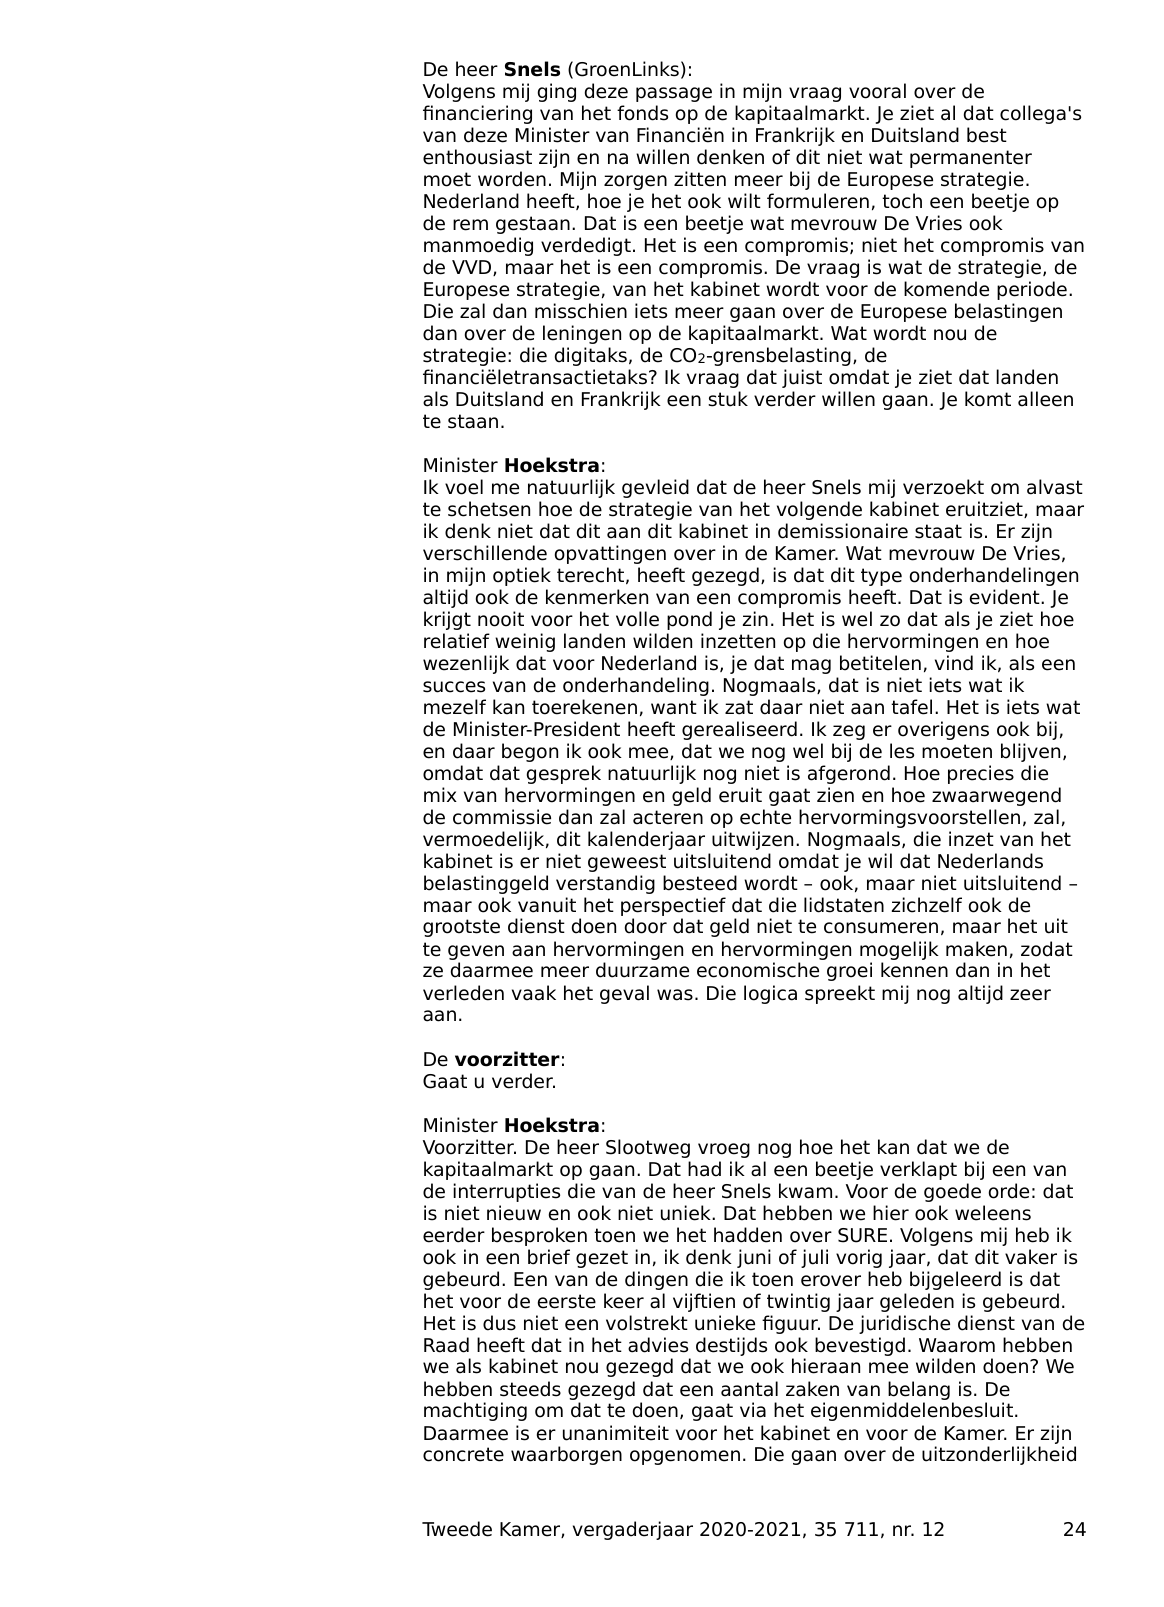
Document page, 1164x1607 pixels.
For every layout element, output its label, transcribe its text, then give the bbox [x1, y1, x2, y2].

text Volgens mij ging deze passage in mijn vraag vooral over de financiering van het fonds op de kapitaalmarkt. Je ziet al dat collega's van deze Minister van Financiën in Frankrijk en Duitsland best enthousiast zijn en na willen denken of dit niet wat permanenter moet worden. Mijn zorgen zitten meer bij de Europese strategie. Nederland heeft, hoe je het ook wilt formuleren, toch een beetje op de rem gestaan. Dat is een beetje wat mevrouw De Vries ook manmoedig verdedigt. Het is een compromis; niet het compromis van de VVD, maar het is een compromis. De vraag is wat de strategie, de Europese strategie, van het kabinet wordt voor de komende periode. Die zal dan misschien iets meer gaan over de Europese belastingen dan over de leningen op de kapitaalmarkt. Wat wordt nou de strategie: die digitaks, de CO2-grensbelasting, de financiëletransactietaks? Ik vraag dat juist omdat je ziet dat landen als Duitsland en Frankrijk een stuk verder willen gaan. Je komt alleen te staan. [422, 81, 1087, 433]
text Gaat u verder. [422, 1071, 1087, 1092]
text Minister Hoekstra: [422, 455, 1087, 477]
text De heer Snels (GroenLinks): [422, 59, 1087, 81]
text Ik voel me natuurlijk gevleid dat de heer Snels mij verzoekt om alvast te schetsen hoe de strategie van het volgende kabinet eruitziet, maar ik denk niet dat dit aan dit kabinet in demissionaire staat is. Er zijn verschillende opvattingen over in de Kamer. Wat mevrouw De Vries, in mijn optiek terecht, heeft gezegd, is dat dit type onderhandelingen altijd ook de kenmerken van een compromis heeft. Dat is evident. Je krijgt nooit voor het volle pond je zin. Het is wel zo dat als je ziet hoe relatief weinig landen wilden inzetten op die hervormingen en hoe wezenlijk dat voor Nederland is, je dat mag betitelen, vind ik, als een succes van de onderhandeling. Nogmaals, dat is niet iets wat ik mezelf kan toerekenen, want ik zat daar niet aan tafel. Het is iets wat de Minister-President heeft gerealiseerd. Ik zeg er overigens ook bij, en daar begon ik ook mee, dat we nog wel bij de les moeten blijven, omdat dat gesprek natuurlijk nog niet is afgerond. Hoe precies die mix van hervormingen en geld eruit gaat zien en hoe zwaarwegend de commissie dan zal acteren op echte hervormingsvoorstellen, zal, vermoedelijk, dit kalenderjaar uitwijzen. Nogmaals, die inzet van het kabinet is er niet geweest uitsluitend omdat je wil dat Nederlands belastinggeld verstandig besteed wordt – ook, maar niet uitsluitend – maar ook vanuit het perspectief dat die lidstaten zichzelf ook de grootste dienst doen door dat geld niet te consumeren, maar het uit te geven aan hervormingen en hervormingen mogelijk maken, zodat ze daarmee meer duurzame economische groei kennen dan in het verleden vaak het geval was. Die logica spreekt mij nog altijd zeer aan. [422, 477, 1087, 1026]
text Voorzitter. De heer Slootweg vroeg nog hoe het kan dat we de kapitaalmarkt op gaan. Dat had ik al een beetje verklapt bij een van de interrupties die van de heer Snels kwam. Voor de goede orde: dat is niet nieuw en ook niet uniek. Dat hebben we hier ook weleens eerder besproken toen we het hadden over SURE. Volgens mij heb ik ook in een brief gezet in, ik denk juni of juli vorig jaar, dat dit vaker is gebeurd. Een van de dingen die ik toen erover heb bijgeleerd is dat het voor de eerste keer al vijftien of twintig jaar geleden is gebeurd. Het is dus niet een volstrekt unieke figuur. De juridische dienst van de Raad heeft dat in het advies destijds ook bevestigd. Waarom hebben we als kabinet nou gezegd dat we ook hieraan mee wilden doen? We hebben steeds gezegd dat een aantal zaken van belang is. De machtiging om dat te doen, gaat via het eigenmiddelenbesluit. Daarmee is er unanimiteit voor het kabinet en voor de Kamer. Er zijn concrete waarborgen opgenomen. Die gaan over de uitzonderlijkheid [422, 1137, 1087, 1466]
text De voorzitter: [422, 1048, 1087, 1071]
text Minister Hoekstra: [422, 1115, 1087, 1137]
